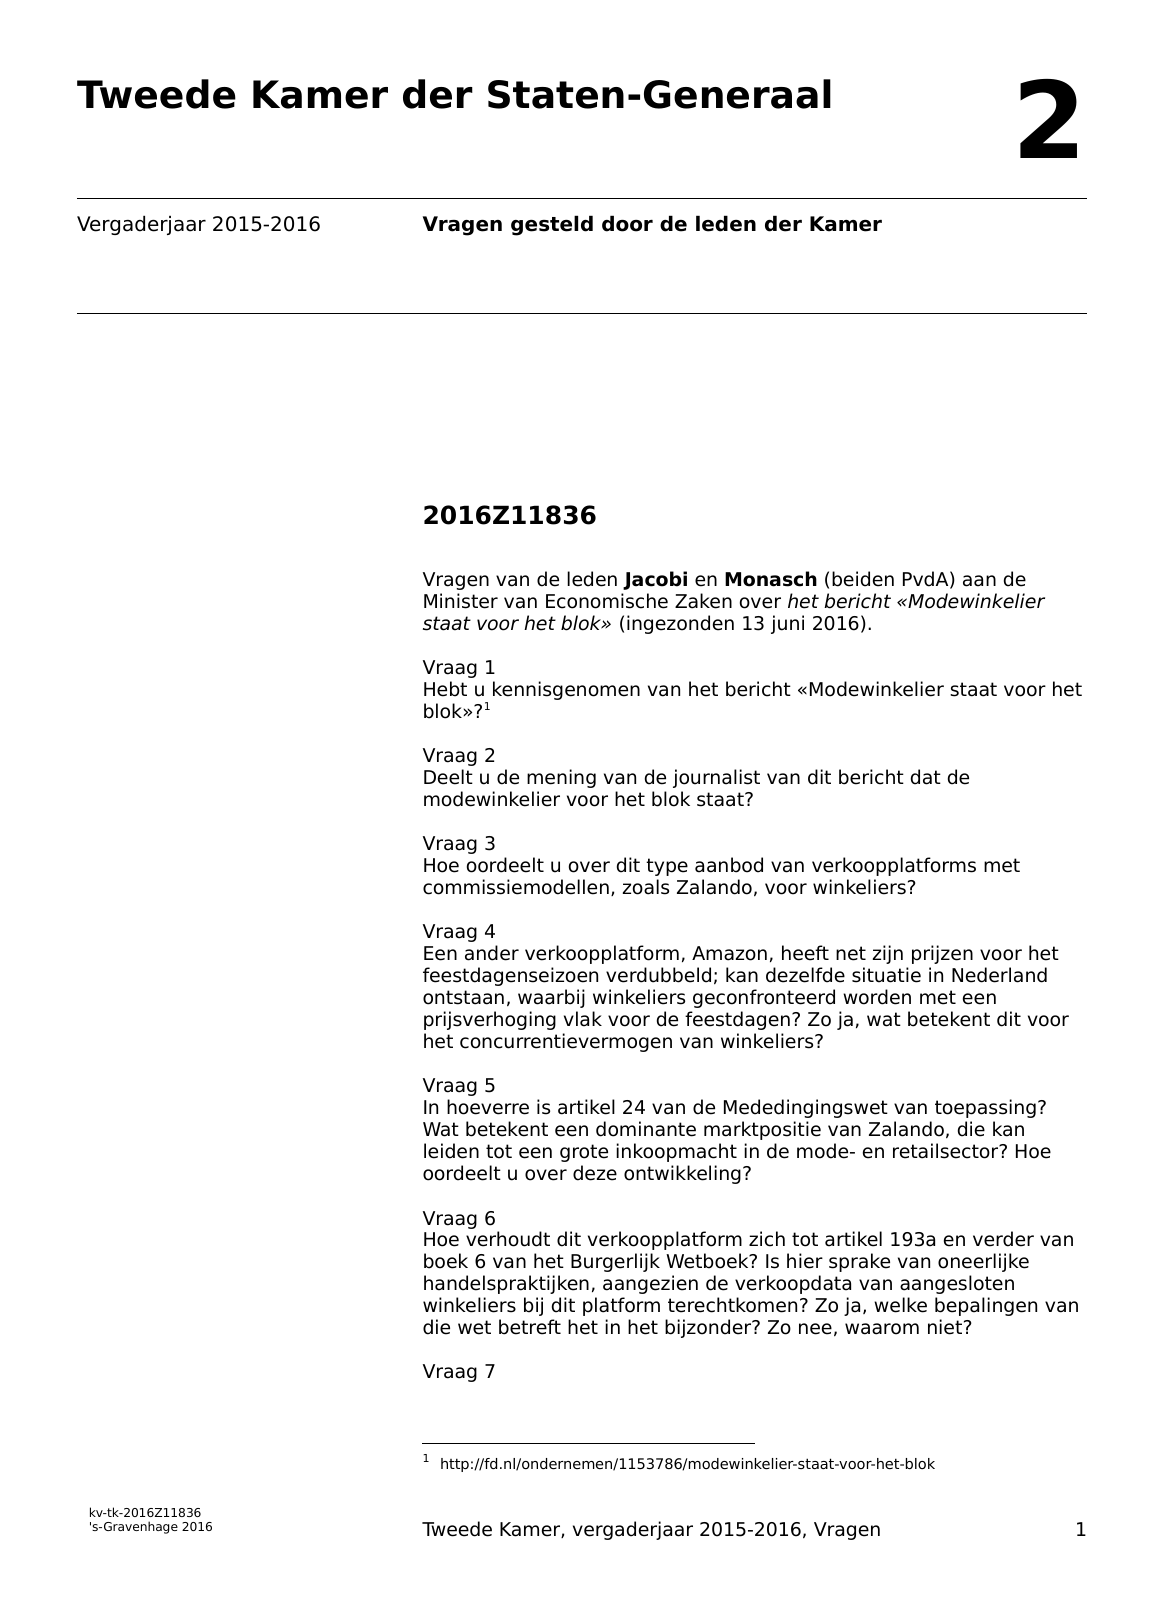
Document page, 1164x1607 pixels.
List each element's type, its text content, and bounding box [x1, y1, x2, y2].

text Vraag 1 [422, 657, 1087, 679]
text Vragen van de leden Jacobi en Monasch (beiden PvdA) aan de Minister van Economische Zaken over het bericht «Modewinkelier staat voor het blok» (ingezonden 13 juni 2016). [422, 569, 1087, 635]
text kv-tk-2016Z11836 [88, 1506, 323, 1520]
text Vraag 7 [422, 1361, 1087, 1383]
text http://fd.nl/ondernemen/1153786/modewinkelier-staat-voor-het-blok [422, 1452, 1087, 1474]
text Deelt u de mening van de journalist van dit bericht dat de modewinkelier voor het blok staat? [422, 767, 1087, 811]
text 2016Z11836 [422, 501, 1087, 531]
text Vraag 2 [422, 745, 1087, 767]
text Vraag 4 [422, 921, 1087, 943]
text In hoeverre is artikel 24 van de Mededingingswet van toepassing? Wat betekent een dominante marktpositie van Zalando, die kan leiden tot een grote inkoopmacht in de mode- en retailsector? Hoe oordeelt u over deze ontwikkeling? [422, 1097, 1087, 1185]
table_header Tweede Kamer der Staten-Generaal [77, 59, 886, 198]
text Vraag 3 [422, 833, 1087, 855]
table_cell Vragen gesteld door de leden der Kamer [422, 199, 1087, 313]
table_cell Vergaderjaar 2015-2016 [77, 199, 422, 313]
text Vraag 6 [422, 1207, 1087, 1229]
table_header 2 [886, 59, 1087, 198]
text 's-Gravenhage 2016 [88, 1520, 323, 1534]
text Hoe verhoudt dit verkoopplatform zich tot artikel 193a en verder van boek 6 van het Burgerlijk Wetboek? Is hier sprake van oneerlijke handelspraktijken, aangezien de verkoopdata van aangesloten winkeliers bij dit platform terechtkomen? Zo ja, welke bepalingen van die wet betreft het in het bijzonder? Zo nee, waarom niet? [422, 1229, 1087, 1339]
text Hoe oordeelt u over dit type aanbod van verkoopplatforms met commissiemodellen, zoals Zalando, voor winkeliers? [422, 855, 1087, 899]
text Een ander verkoopplatform, Amazon, heeft net zijn prijzen voor het feestdagenseizoen verdubbeld; kan dezelfde situatie in Nederland ontstaan, waarbij winkeliers geconfronteerd worden met een prijsverhoging vlak voor de feestdagen? Zo ja, wat betekent dit voor het concurrentievermogen van winkeliers? [422, 943, 1087, 1053]
text Hebt u kennisgenomen van het bericht «Modewinkelier staat voor het blok»? [422, 679, 1087, 723]
text Vraag 5 [422, 1075, 1087, 1097]
